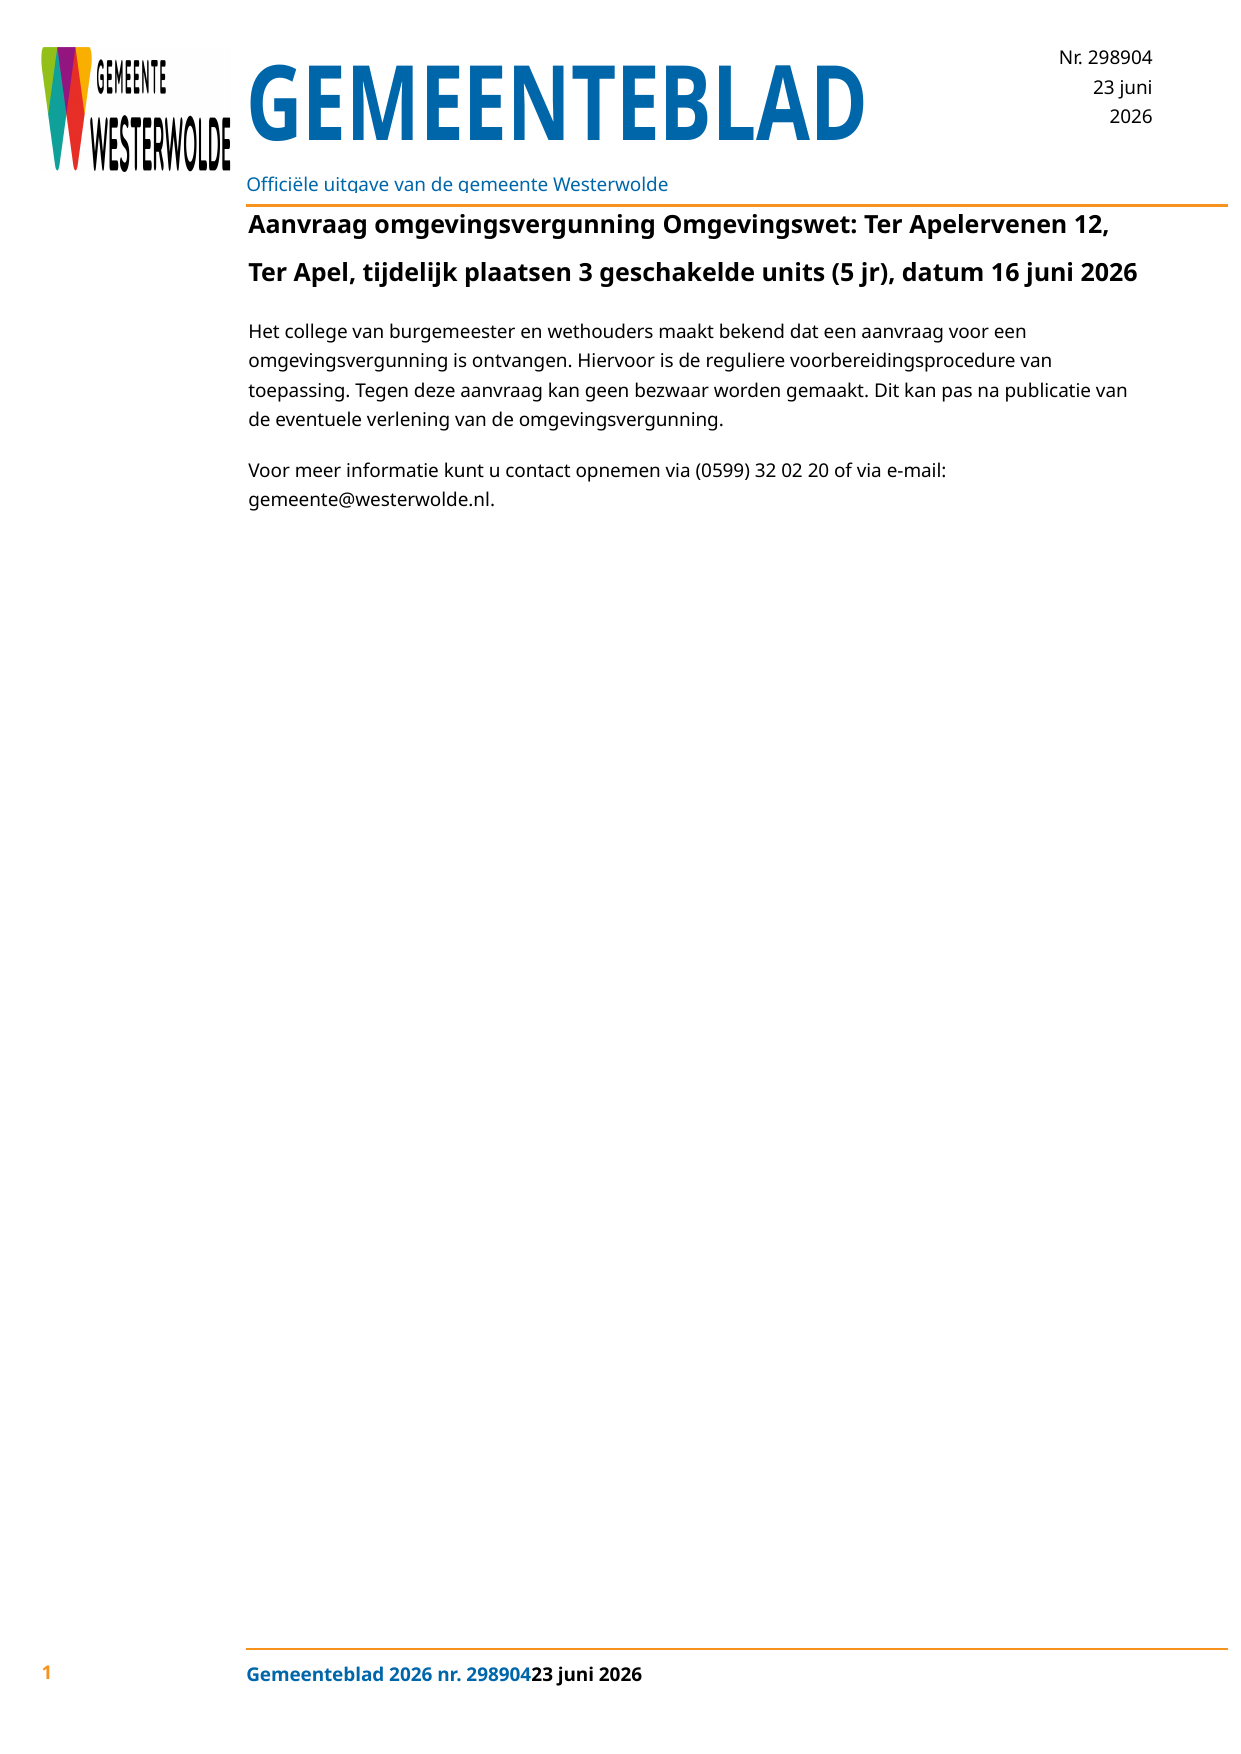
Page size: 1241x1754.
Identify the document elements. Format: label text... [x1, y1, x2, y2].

text Aanvraag omgevingsvergunning Omgevingswet: Ter Apelervenen 12, Ter Apel, tijdelijk plaatsen 3 geschakelde units (5 jr), datum 16 juni 2026 [248, 207, 1152, 288]
text Het college van burgemeester en wethouders maakt bekend dat een aanvraag voor een omgevingsvergunning is ontvangen. Hiervoor is de reguliere voorbereidingsprocedure van toepassing. Tegen deze aanvraag kan geen bezwaar worden gemaakt. Dit kan pas na publicatie van de eventuele verlening van de omgevingsvergunning. [248, 318, 1152, 432]
text Voor meer informatie kunt u contact opnemen via (0599) 32 02 20 of via e-mail: gemeente@westerwolde.nl. [248, 457, 1152, 512]
picture [41, 47, 231, 172]
